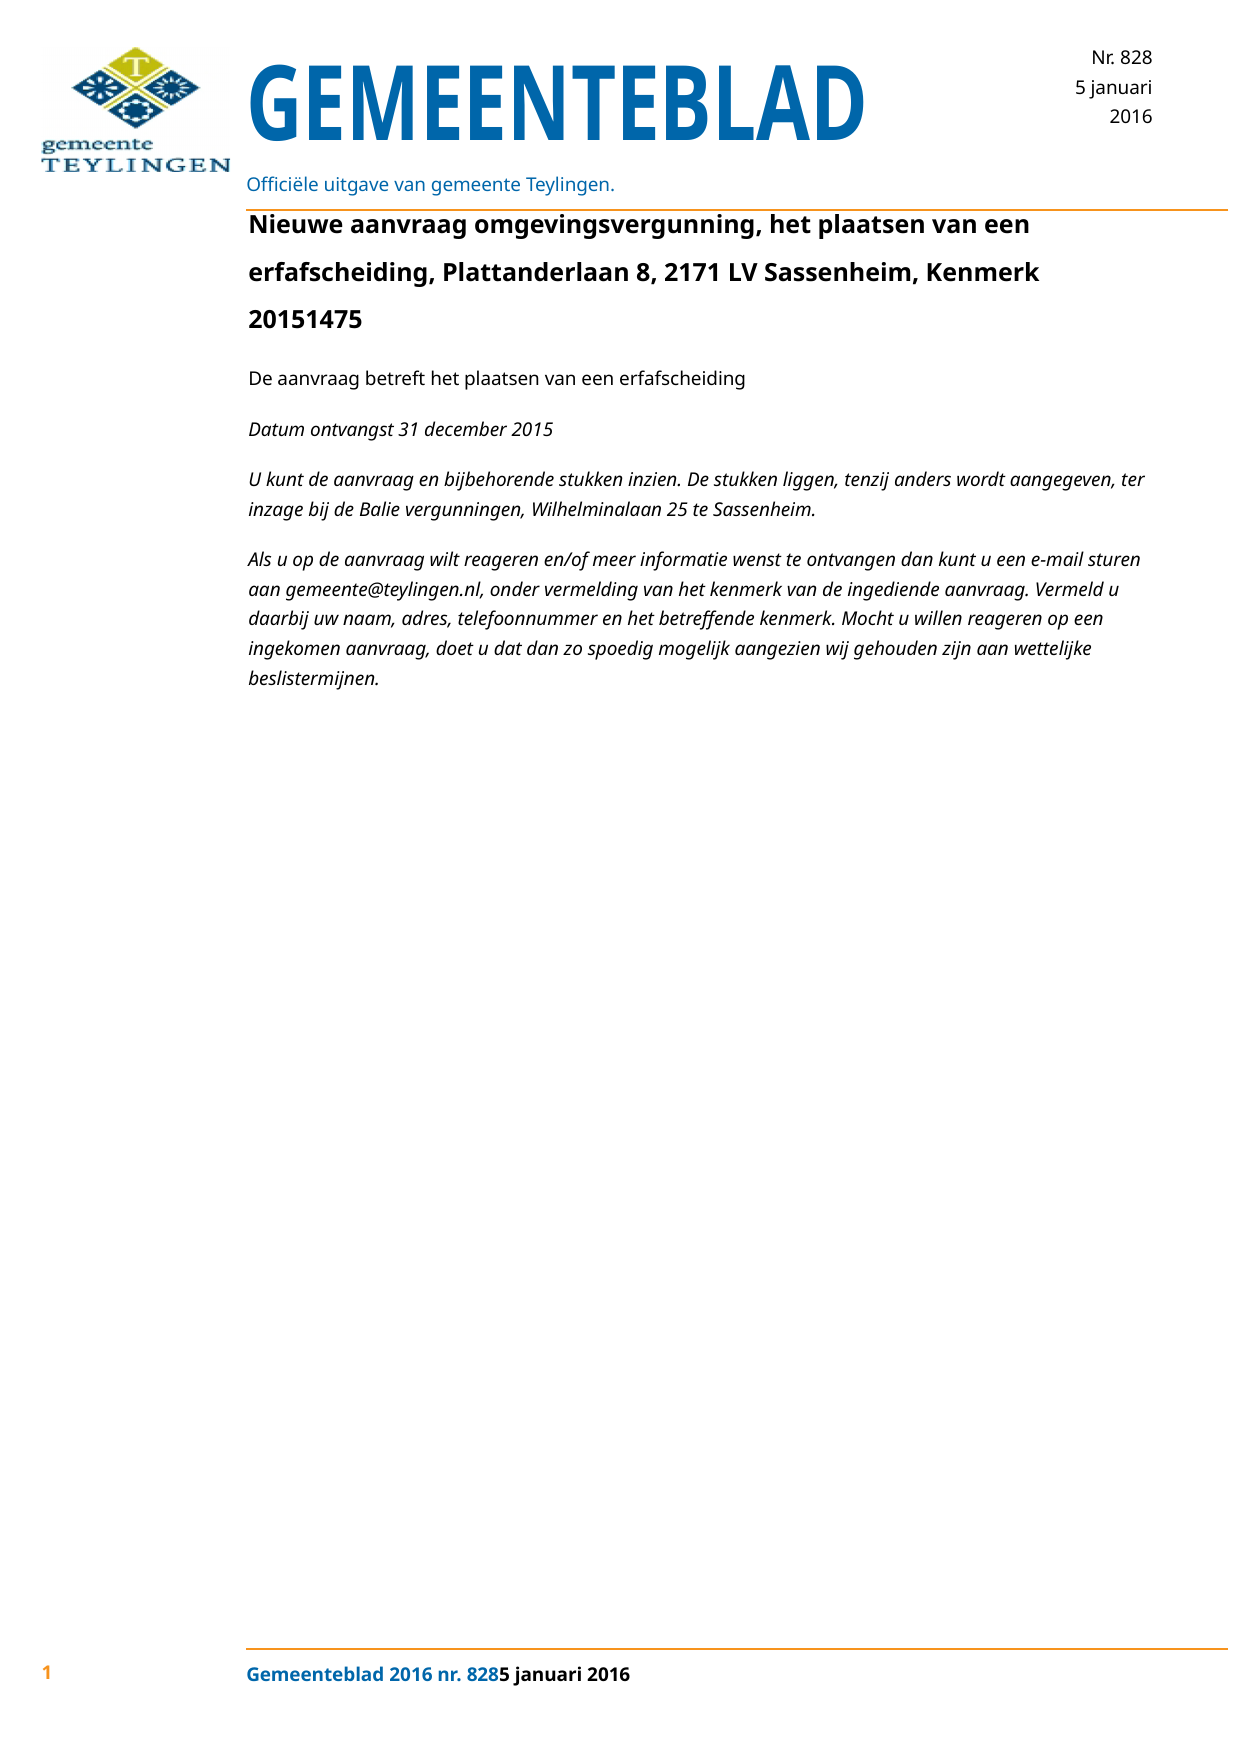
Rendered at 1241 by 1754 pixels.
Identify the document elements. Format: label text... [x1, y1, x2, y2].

text U kunt de aanvraag en bijbehorende stukken inzien. De stukken liggen, tenzij anders wordt aangegeven, ter inzage bij de Balie vergunningen, Wilhelminalaan 25 te Sassenheim. [248, 466, 1152, 522]
text Nieuwe aanvraag omgevingsvergunning, het plaatsen van een erfafscheiding, Plattanderlaan 8, 2171 LV Sassenheim, Kenmerk 20151475 [248, 211, 1152, 336]
picture [41, 47, 231, 172]
text Als u op de aanvraag wilt reageren en/of meer informatie wenst te ontvangen dan kunt u een e-mail sturen aan gemeente@teylingen.nl, onder vermelding van het kenmerk van de ingediende aanvraag. Vermeld u daarbij uw naam, adres, telefoonnummer en het betreffende kenmerk. Mocht u willen reageren op een ingekomen aanvraag, doet u dat dan zo spoedig mogelijk aangezien wij gehouden zijn aan wettelijke beslistermijnen. [248, 546, 1152, 690]
text Datum ontvangst 31 december 2015 [248, 416, 1152, 442]
text De aanvraag betreft het plaatsen van een erfafscheiding [248, 366, 1152, 391]
